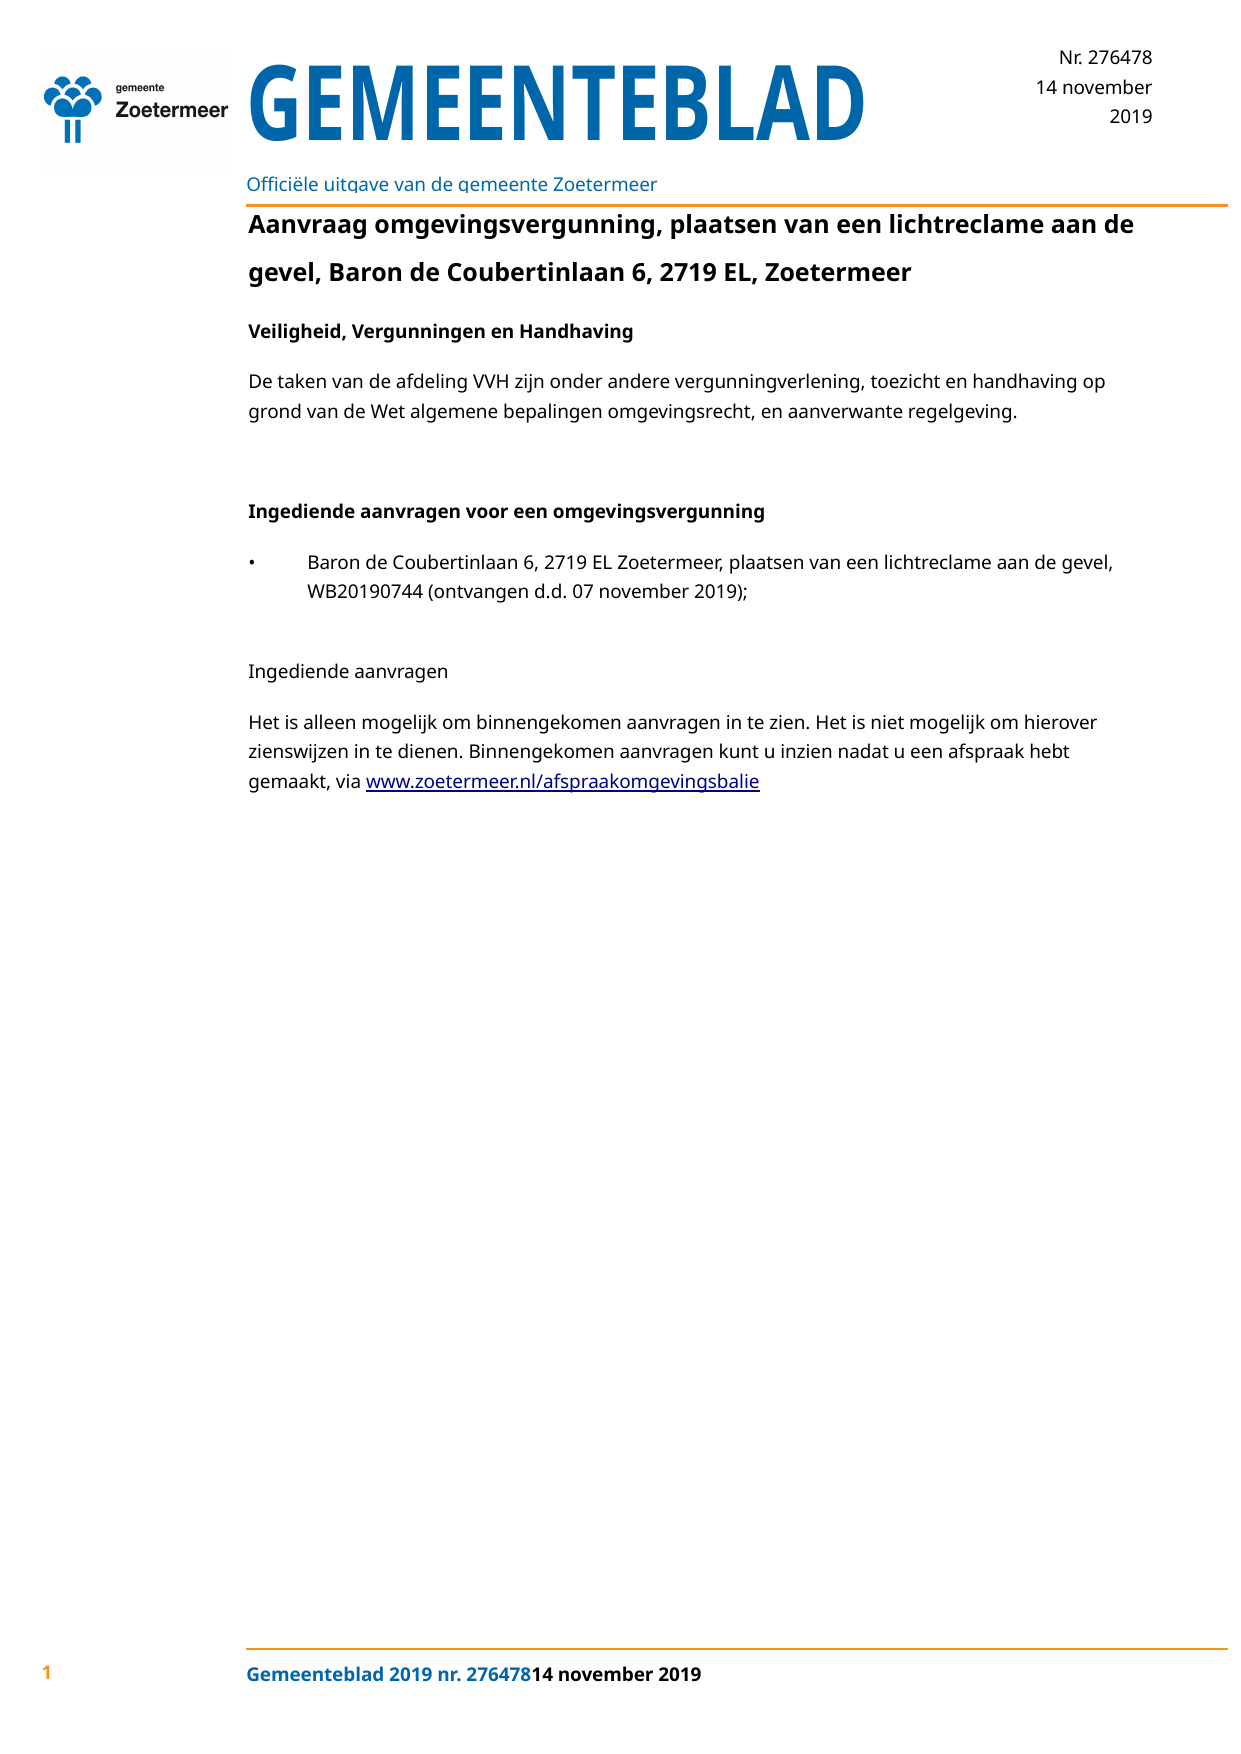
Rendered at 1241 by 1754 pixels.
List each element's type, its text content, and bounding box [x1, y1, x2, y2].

text Aanvraag omgevingsvergunning, plaatsen van een lichtreclame aan de gevel, Baron de Coubertinlaan 6, 2719 EL, Zoetermeer [248, 207, 1152, 288]
picture [41, 47, 231, 172]
text Ingediende aanvragen [248, 659, 1152, 684]
text Ingediende aanvragen voor een omgevingsvergunning [248, 499, 1152, 524]
list Baron de Coubertinlaan 6, 2719 EL Zoetermeer, plaatsen van een lichtreclame aan de gevel, WB20190744 (ontvangen d.d. 07 november 2019); [248, 549, 1152, 604]
text Veiligheid, Vergunningen en Handhaving [248, 318, 1152, 344]
text De taken van de afdeling VVH zijn onder andere vergunningverlening, toezicht en handhaving op grond van de Wet algemene bepalingen omgevingsrecht, en aanverwante regelgeving. [248, 368, 1152, 424]
text Het is alleen mogelijk om binnengekomen aanvragen in te zien. Het is niet mogelijk om hierover zienswijzen in te dienen. Binnengekomen aanvragen kunt u inzien nadat u een afspraak hebt gemaakt, via www.zoetermeer.nl/afspraakomgevingsbalie [248, 709, 1152, 794]
